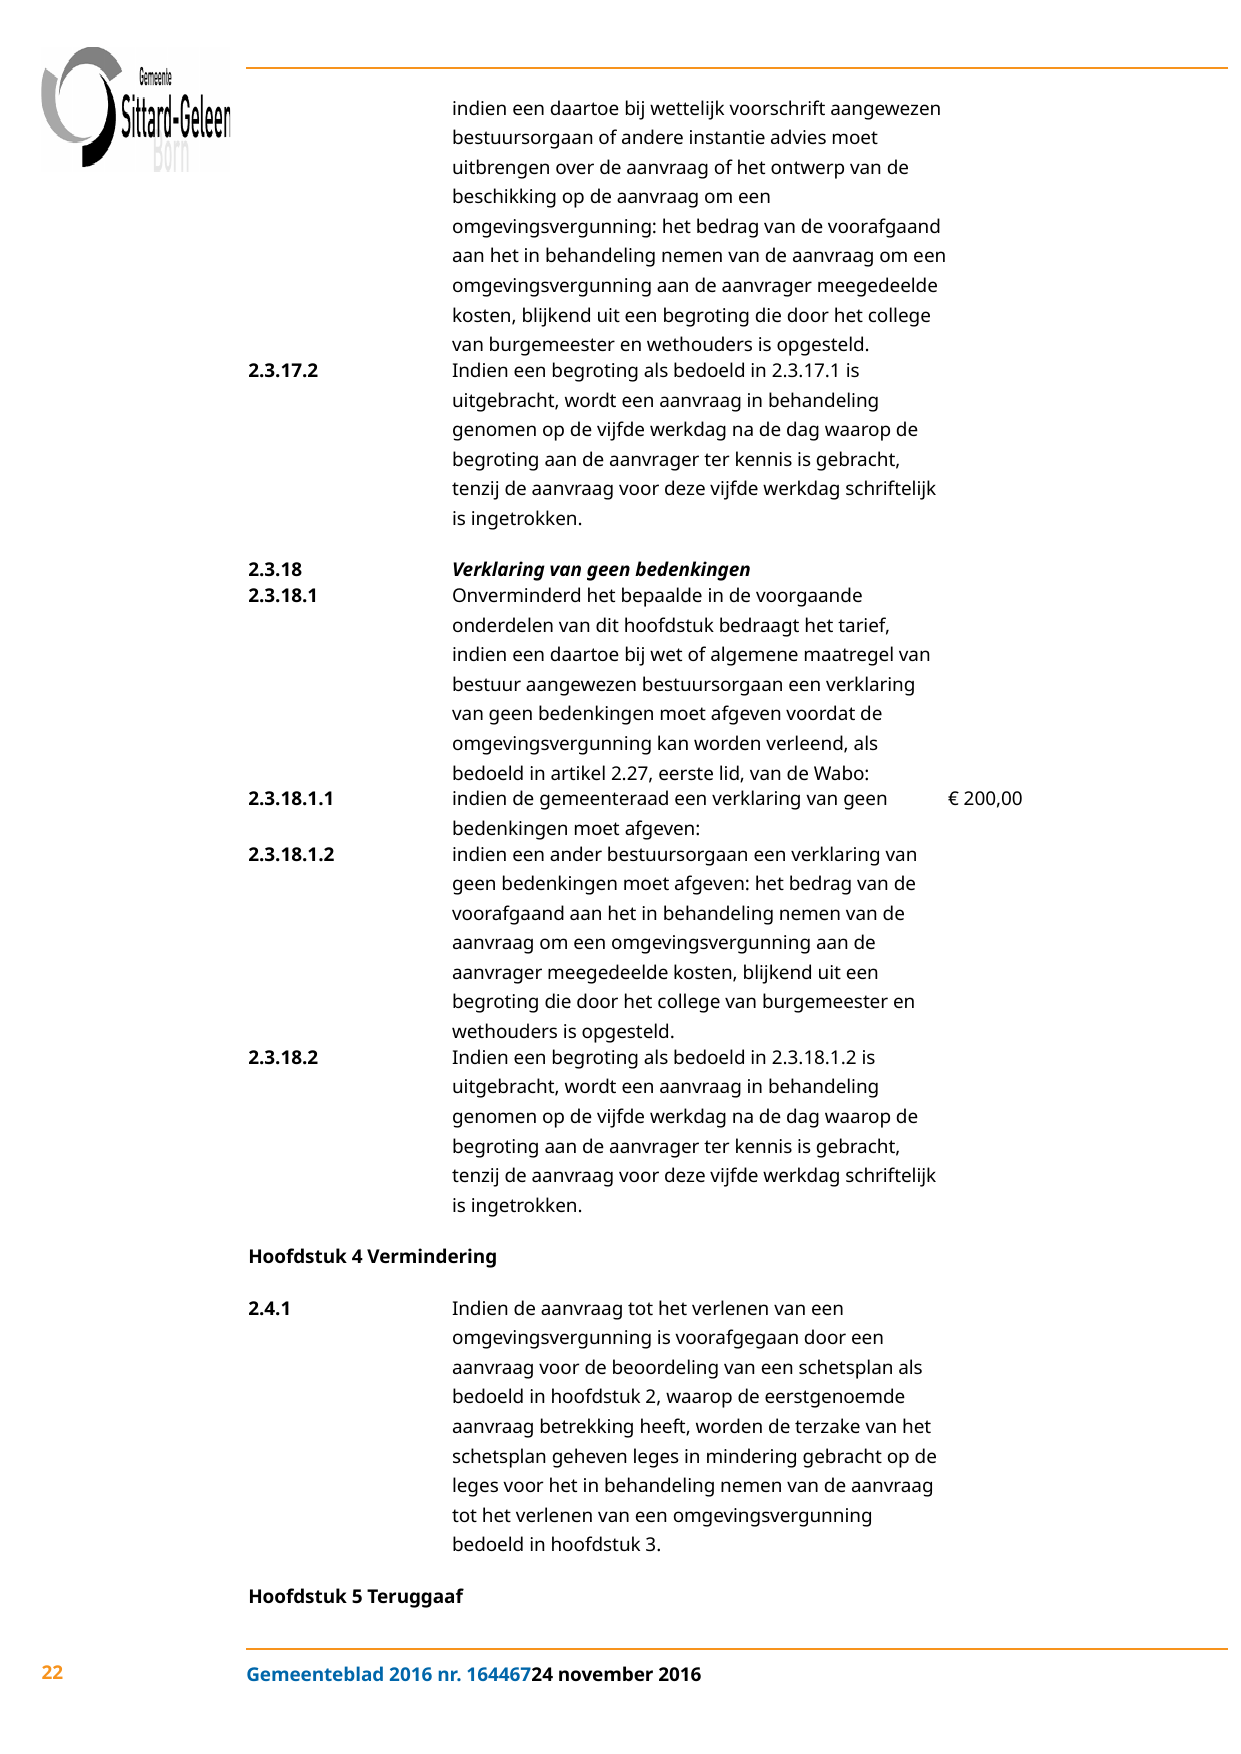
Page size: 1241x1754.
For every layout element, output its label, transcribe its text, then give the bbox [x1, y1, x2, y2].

table_cell [948, 1557, 1152, 1583]
picture [41, 47, 231, 172]
table_cell [248, 1269, 452, 1295]
table_cell Hoofdstuk 4 Vermindering [248, 1244, 948, 1269]
table_cell indien een daartoe bij wettelijk voorschrift aangewezen bestuursorgaan of andere instantie advies moet uitbrengen over de aanvraag of het ontwerp van de beschikking op de aanvraag om een omgevingsvergunning: het bedrag van de voorafgaand aan het in behandeling nemen van de aanvraag om een omgevingsvergunning aan de aanvrager meegedeelde kosten, blijkend uit een begroting die door het college van burgemeester en wethouders is opgesteld. [452, 95, 948, 357]
table_cell [452, 1269, 948, 1295]
table_cell Verklaring van geen bedenkingen [452, 557, 948, 582]
table_cell [948, 557, 1152, 582]
table_cell [948, 1044, 1152, 1218]
table_cell € 200,00 [948, 786, 1152, 841]
table_cell 2.3.18.2 [248, 1044, 452, 1218]
table_cell 2.3.18.1 [248, 582, 452, 786]
table_cell indien een ander bestuursorgaan een verklaring van geen bedenkingen moet afgeven: het bedrag van de voorafgaand aan het in behandeling nemen van de aanvraag om een omgevingsvergunning aan de aanvrager meegedeelde kosten, blijkend uit een begroting die door het college van burgemeester en wethouders is opgesteld. [452, 841, 948, 1044]
table_cell [948, 1218, 1152, 1243]
table_cell [948, 841, 1152, 1044]
table_cell [948, 1295, 1152, 1557]
table_cell [248, 1218, 452, 1243]
table_cell [948, 357, 1152, 531]
table_cell 2.3.18.1.2 [248, 841, 452, 1044]
table_cell 2.4.1 [248, 1295, 452, 1557]
table_cell [948, 95, 1152, 357]
table_cell [948, 1269, 1152, 1295]
table_cell [248, 1557, 452, 1583]
table_cell Indien een begroting als bedoeld in 2.3.18.1.2 is uitgebracht, wordt een aanvraag in behandeling genomen op de vijfde werkdag na de dag waarop de begroting aan de aanvrager ter kennis is gebracht, tenzij de aanvraag voor deze vijfde werkdag schriftelijk is ingetrokken. [452, 1044, 948, 1218]
table_cell [948, 1244, 1152, 1269]
table_cell [248, 531, 452, 557]
table_cell indien de gemeenteraad een verklaring van geen bedenkingen moet afgeven: [452, 786, 948, 841]
table_cell [948, 1583, 1152, 1609]
table_cell Indien de aanvraag tot het verlenen van een omgevingsvergunning is voorafgegaan door een aanvraag voor de beoordeling van een schetsplan als bedoeld in hoofdstuk 2, waarop de eerstgenoemde aanvraag betrekking heeft, worden de terzake van het schetsplan geheven leges in mindering gebracht op de leges voor het in behandeling nemen van de aanvraag tot het verlenen van een omgevingsvergunning bedoeld in hoofdstuk 3. [452, 1295, 948, 1557]
table_cell 2.3.17.2 [248, 357, 452, 531]
table_cell [452, 1218, 948, 1243]
table_cell [948, 582, 1152, 786]
table_cell [248, 95, 452, 357]
table_cell Indien een begroting als bedoeld in 2.3.17.1 is uitgebracht, wordt een aanvraag in behandeling genomen op de vijfde werkdag na de dag waarop de begroting aan de aanvrager ter kennis is gebracht, tenzij de aanvraag voor deze vijfde werkdag schriftelijk is ingetrokken. [452, 357, 948, 531]
table_cell [452, 1557, 948, 1583]
table_cell [452, 531, 948, 557]
table_cell [948, 531, 1152, 557]
table_cell Hoofdstuk 5 Teruggaaf [248, 1583, 948, 1609]
table_cell Onverminderd het bepaalde in de voorgaande onderdelen van dit hoofdstuk bedraagt het tarief, indien een daartoe bij wet of algemene maatregel van bestuur aangewezen bestuursorgaan een verklaring van geen bedenkingen moet afgeven voordat de omgevingsvergunning kan worden verleend, als bedoeld in artikel 2.27, eerste lid, van de Wabo: [452, 582, 948, 786]
table_cell 2.3.18.1.1 [248, 786, 452, 841]
table_cell 2.3.18 [248, 557, 452, 582]
